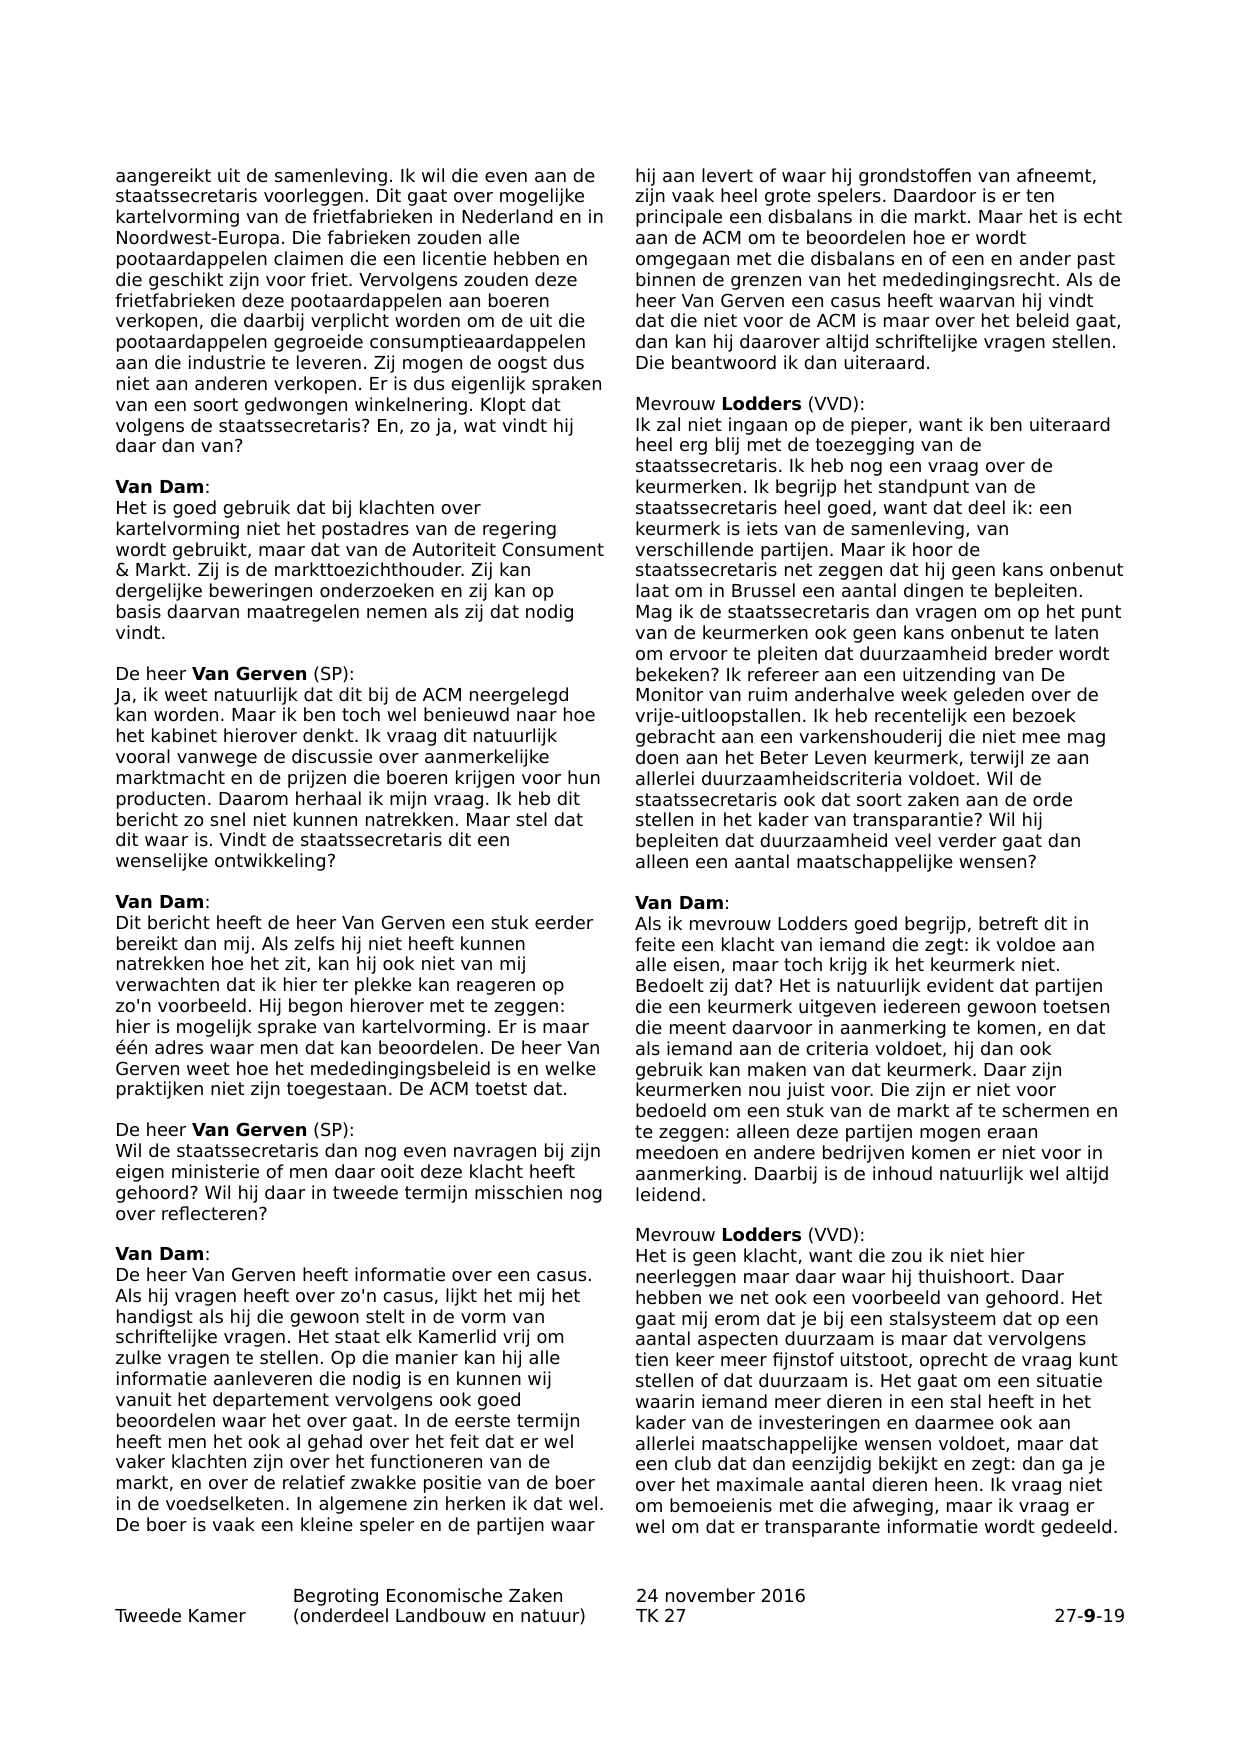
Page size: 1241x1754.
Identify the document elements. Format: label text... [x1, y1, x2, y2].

text Het is goed gebruik dat bij klachten over kartelvorming niet het postadres van de regering wordt gebruikt, maar dat van de Autoriteit Consument & Markt. Zij is de markttoezichthouder. Zij kan dergelijke beweringen onderzoeken en zij kan op basis daarvan maatregelen nemen als zij dat nodig vindt. [115, 498, 605, 643]
text Dit bericht heeft de heer Van Gerven een stuk eerder bereikt dan mij. Als zelfs hij niet heeft kunnen natrekken hoe het zit, kan hij ook niet van mij verwachten dat ik hier ter plekke kan reageren op zo'n voorbeeld. Hij begon hierover met te zeggen: hier is mogelijk sprake van kartelvorming. Er is maar één adres waar men dat kan beoordelen. De heer Van Gerven weet hoe het mededingingsbeleid is en welke praktijken niet zijn toegestaan. De ACM toetst dat. [115, 912, 605, 1100]
text De heer Van Gerven (SP): [115, 663, 605, 684]
text De heer Van Gerven (SP): [115, 1120, 605, 1141]
text Van Dam: [635, 893, 1125, 913]
text Van Dam: [115, 892, 605, 912]
text Mevrouw Lodders (VVD): [635, 1225, 1125, 1246]
text Het is geen klacht, want die zou ik niet hier neerleggen maar daar waar hij thuishoort. Daar hebben we net ook een voorbeeld van gehoord. Het gaat mij erom dat je bij een stalsysteem dat op een aantal aspecten duurzaam is maar dat vervolgens tien keer meer fijnstof uitstoot, oprecht de vraag kunt stellen of dat duurzaam is. Het gaat om een situatie waarin iemand meer dieren in een stal heeft in het kader van de investeringen en daarmee ook aan allerlei maatschappelijke wensen voldoet, maar dat een club dat dan eenzijdig bekijkt en zegt: dan ga je over het maximale aantal dieren heen. Ik vraag niet om bemoeienis met die afweging, maar ik vraag er wel om dat er transparante informatie wordt gedeeld. [635, 1246, 1125, 1537]
text Wil de staatssecretaris dan nog even navragen bij zijn eigen ministerie of men daar ooit deze klacht heeft gehoord? Wil hij daar in tweede termijn misschien nog over reflecteren? [115, 1141, 605, 1224]
text Van Dam: [115, 1244, 605, 1265]
text hij aan levert of waar hij grondstoffen van afneemt, zijn vaak heel grote spelers. Daardoor is er ten principale een disbalans in die markt. Maar het is echt aan de ACM om te beoordelen hoe er wordt omgegaan met die disbalans en of een en ander past binnen de grenzen van het mededingingsrecht. Als de heer Van Gerven een casus heeft waarvan hij vindt dat die niet voor de ACM is maar over het beleid gaat, dan kan hij daarover altijd schriftelijke vragen stellen. Die beantwoord ik dan uiteraard. [635, 165, 1125, 374]
text Ik zal niet ingaan op de pieper, want ik ben uiteraard heel erg blij met de toezegging van de staatssecretaris. Ik heb nog een vraag over de keurmerken. Ik begrijp het standpunt van de staatssecretaris heel goed, want dat deel ik: een keurmerk is iets van de samenleving, van verschillende partijen. Maar ik hoor de staatssecretaris net zeggen dat hij geen kans onbenut laat om in Brussel een aantal dingen te bepleiten. Mag ik de staatssecretaris dan vragen om op het punt van de keurmerken ook geen kans onbenut te laten om ervoor te pleiten dat duurzaamheid breder wordt bekeken? Ik refereer aan een uitzending van De Monitor van ruim anderhalve week geleden over de vrije-uitloopstallen. Ik heb recentelijk een bezoek gebracht aan een varkenshouderij die niet mee mag doen aan het Beter Leven keurmerk, terwijl ze aan allerlei duurzaamheidscriteria voldoet. Wil de staatssecretaris ook dat soort zaken aan de orde stellen in het kader van transparantie? Wil hij bepleiten dat duurzaamheid veel verder gaat dan alleen een aantal maatschappelijke wensen? [635, 414, 1125, 873]
text Mevrouw Lodders (VVD): [635, 394, 1125, 414]
text De heer Van Gerven heeft informatie over een casus. Als hij vragen heeft over zo'n casus, lijkt het mij het handigst als hij die gewoon stelt in de vorm van schriftelijke vragen. Het staat elk Kamerlid vrij om zulke vragen te stellen. Op die manier kan hij alle informatie aanleveren die nodig is en kunnen wij vanuit het departement vervolgens ook goed beoordelen waar het over gaat. In de eerste termijn heeft men het ook al gehad over het feit dat er wel vaker klachten zijn over het functioneren van de markt, en over de relatief zwakke positie van de boer in de voedselketen. In algemene zin herken ik dat wel. De boer is vaak een kleine speler en de partijen waar [115, 1265, 605, 1536]
text Als ik mevrouw Lodders goed begrijp, betreft dit in feite een klacht van iemand die zegt: ik voldoe aan alle eisen, maar toch krijg ik het keurmerk niet. Bedoelt zij dat? Het is natuurlijk evident dat partijen die een keurmerk uitgeven iedereen gewoon toetsen die meent daarvoor in aanmerking te komen, en dat als iemand aan de criteria voldoet, hij dan ook gebruik kan maken van dat keurmerk. Daar zijn keurmerken nou juist voor. Die zijn er niet voor bedoeld om een stuk van de markt af te schermen en te zeggen: alleen deze partijen mogen eraan meedoen en andere bedrijven komen er niet voor in aanmerking. Daarbij is de inhoud natuurlijk wel altijd leidend. [635, 913, 1125, 1205]
text Van Dam: [115, 477, 605, 498]
text aangereikt uit de samenleving. Ik wil die even aan de staatssecretaris voorleggen. Dit gaat over mogelijke kartelvorming van de frietfabrieken in Nederland en in Noordwest-Europa. Die fabrieken zouden alle pootaardappelen claimen die een licentie hebben en die geschikt zijn voor friet. Vervolgens zouden deze frietfabrieken deze pootaardappelen aan boeren verkopen, die daarbij verplicht worden om de uit die pootaardappelen gegroeide consumptieaardappelen aan die industrie te leveren. Zij mogen de oogst dus niet aan anderen verkopen. Er is dus eigenlijk spraken van een soort gedwongen winkelnering. Klopt dat volgens de staatssecretaris? En, zo ja, wat vindt hij daar dan van? [115, 165, 605, 457]
text Ja, ik weet natuurlijk dat dit bij de ACM neergelegd kan worden. Maar ik ben toch wel benieuwd naar hoe het kabinet hierover denkt. Ik vraag dit natuurlijk vooral vanwege de discussie over aanmerkelijke marktmacht en de prijzen die boeren krijgen voor hun producten. Daarom herhaal ik mijn vraag. Ik heb dit bericht zo snel niet kunnen natrekken. Maar stel dat dit waar is. Vindt de staatssecretaris dit een wenselijke ontwikkeling? [115, 684, 605, 872]
